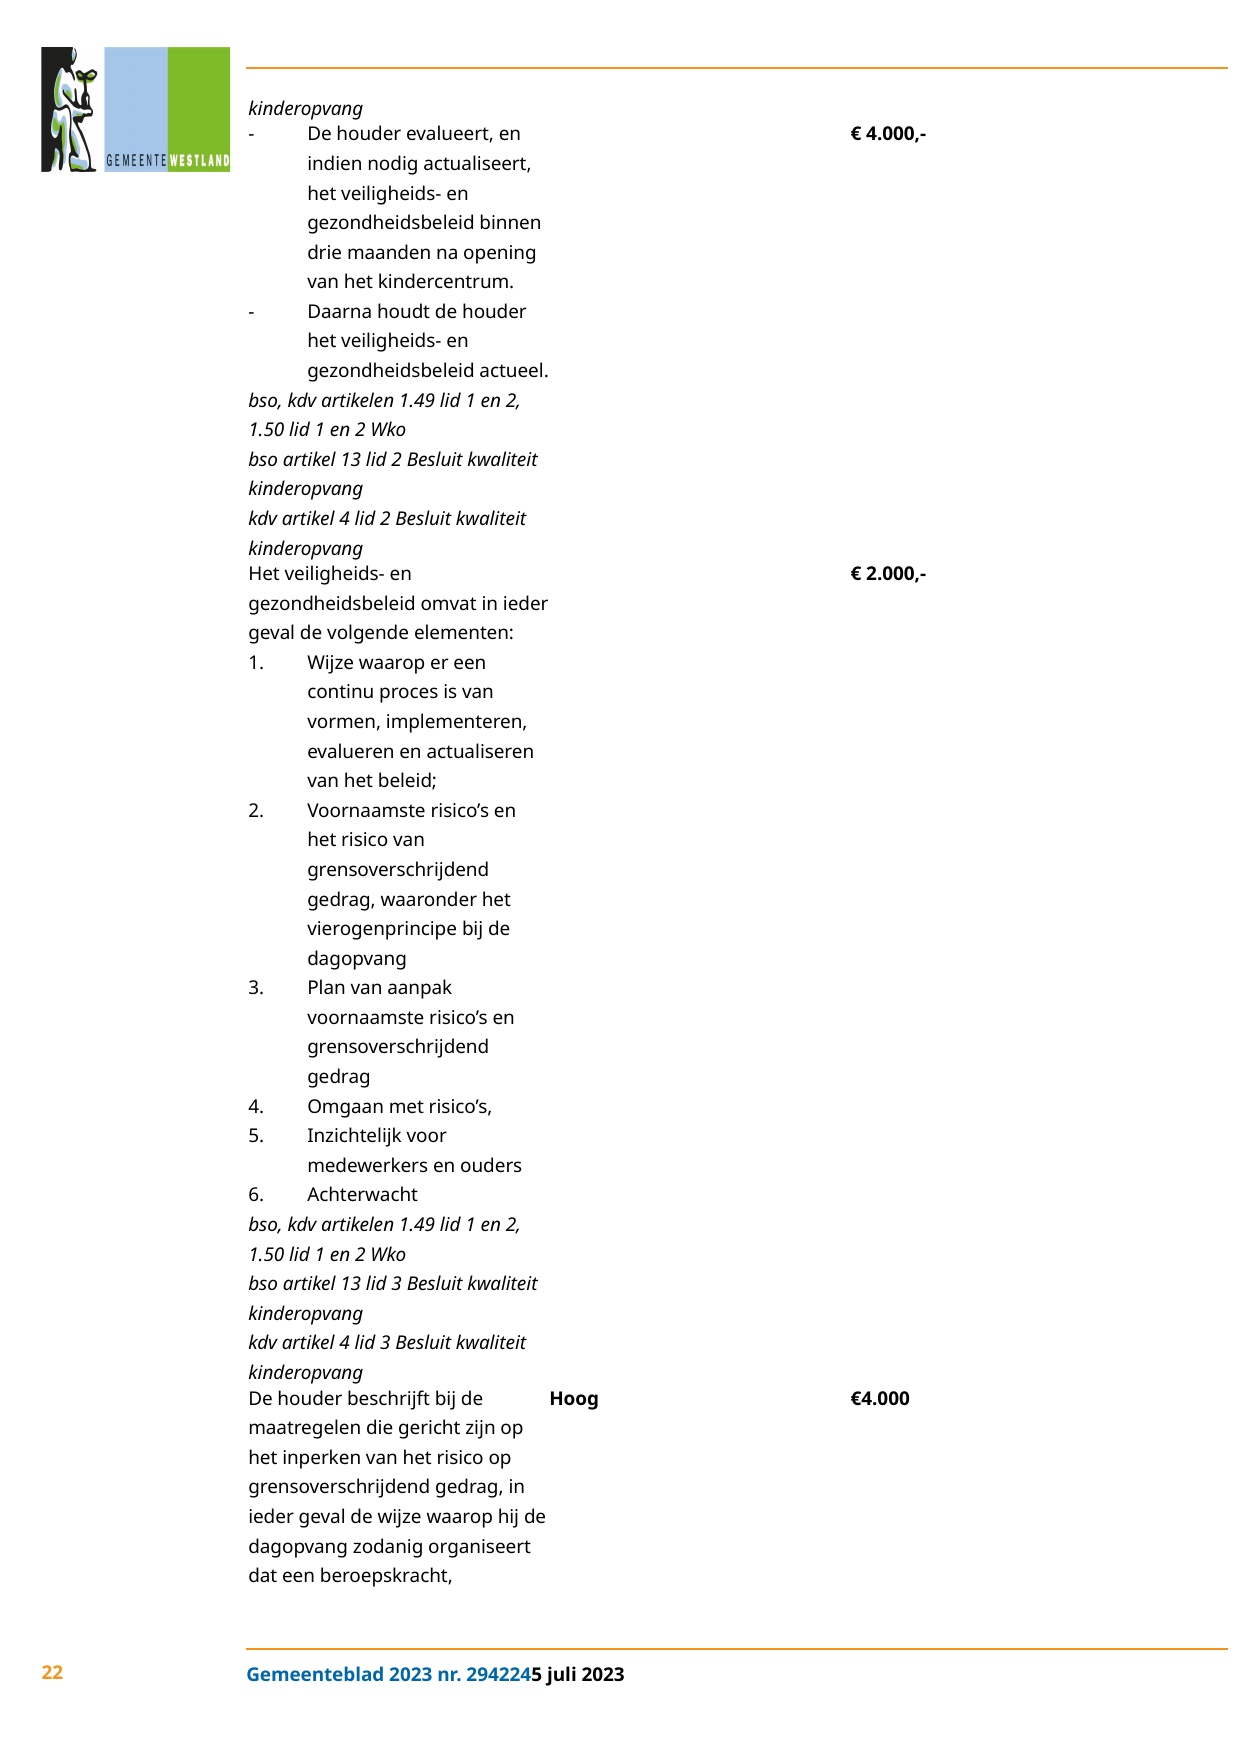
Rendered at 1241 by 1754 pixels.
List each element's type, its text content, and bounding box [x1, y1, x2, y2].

table_cell De houder evalueert, en indien nodig actualiseert, het veiligheids- en gezondheidsbeleid binnen drie maanden na opening van het kindercentrum. Daarna houdt de houder het veiligheids- en gezondheidsbeleid actueel. bso, kdv artikelen 1.49 lid 1 en 2, 1.50 lid 1 en 2 Wko bso artikel 13 lid 2 Besluit kwaliteit kinderopvang kdv artikel 4 lid 2 Besluit kwaliteit kinderopvang [248, 121, 549, 560]
table_cell [850, 95, 1152, 121]
picture [41, 47, 231, 172]
table_cell € 4.000,- [850, 121, 1152, 560]
table_cell €4.000 [850, 1385, 1152, 1588]
table_cell Het veiligheids- en gezondheidsbeleid omvat in ieder geval de volgende elementen: Wijze waarop er een continu proces is van vormen, implementeren, evalueren en actualiseren van het beleid; Voornaamste risico’s en het risico van grensoverschrijdend gedrag, waaronder het vierogenprincipe bij de dagopvang Plan van aanpak voornaamste risico’s en grensoverschrijdend gedrag Omgaan met risico’s, Inzichtelijk voor medewerkers en ouders Achterwacht bso, kdv artikelen 1.49 lid 1 en 2, 1.50 lid 1 en 2 Wko bso artikel 13 lid 3 Besluit kwaliteit kinderopvang kdv artikel 4 lid 3 Besluit kwaliteit kinderopvang [248, 560, 549, 1385]
table_cell [549, 95, 850, 1385]
table_cell De houder beschrijft bij de maatregelen die gericht zijn op het inperken van het risico op grensoverschrijdend gedrag, in ieder geval de wijze waarop hij de dagopvang zodanig organiseert dat een beroepskracht, [248, 1385, 549, 1588]
table_cell kinderopvang [248, 95, 549, 121]
table_cell Hoog [549, 1385, 850, 1588]
table_cell € 2.000,- [850, 560, 1152, 1385]
